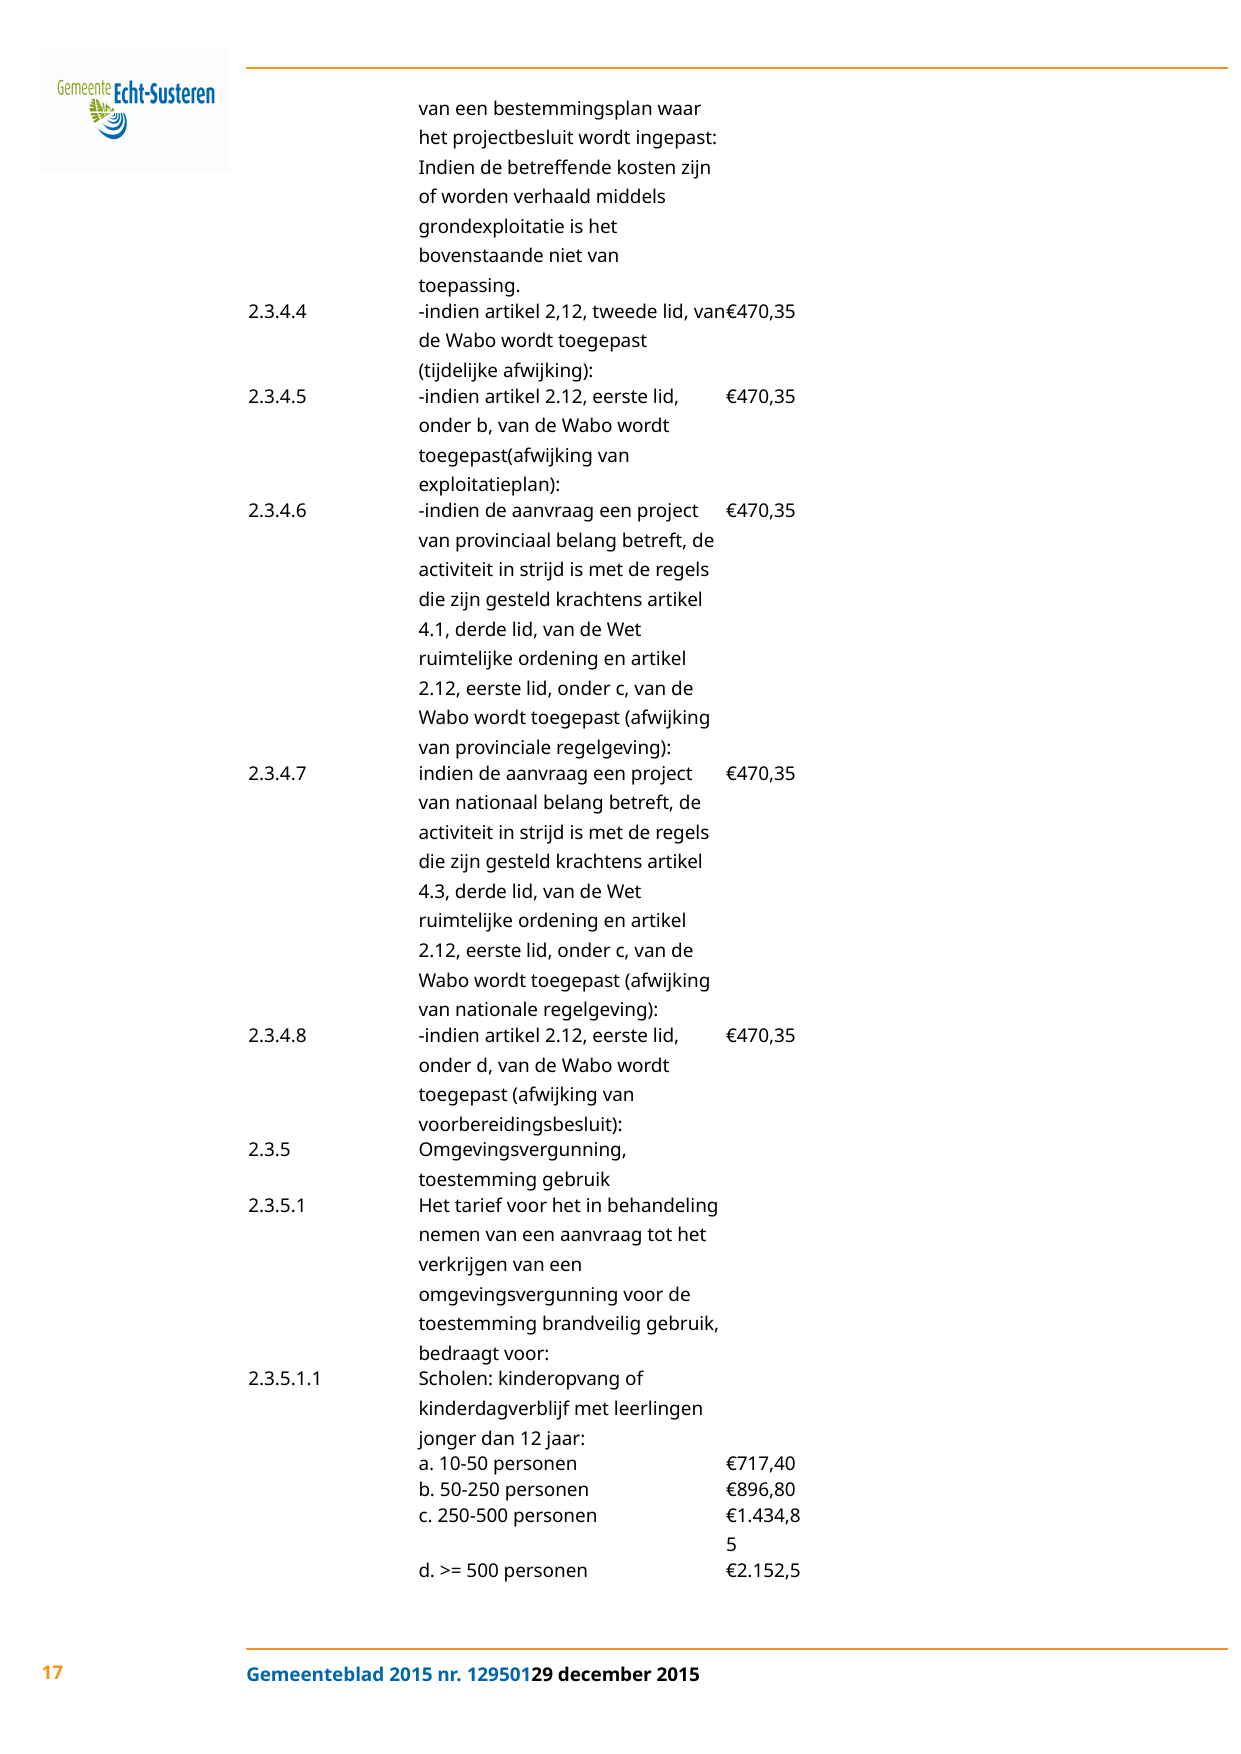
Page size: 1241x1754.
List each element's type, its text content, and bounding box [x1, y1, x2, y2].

table_cell [726, 95, 811, 298]
table_cell Omgevingsvergunning, toestemming gebruik [418, 1137, 726, 1192]
table_cell [248, 1476, 418, 1502]
table_cell Het tarief voor het in behandeling nemen van een aanvraag tot het verkrijgen van een omgevingsvergunning voor de toestemming brandveilig gebruik, bedraagt voor: [418, 1192, 726, 1366]
table_cell €2.152,5 [726, 1557, 811, 1583]
table_cell €470,35 [726, 298, 811, 383]
table_cell [811, 1502, 981, 1557]
table_cell [811, 1192, 981, 1366]
table_cell a. 10-50 personen [418, 1451, 726, 1476]
table_cell [811, 95, 981, 298]
table_cell -indien de aanvraag een project van provinciaal belang betreft, de activiteit in strijd is met de regels die zijn gesteld krachtens artikel 4.1, derde lid, van de Wet ruimtelijke ordening en artikel 2.12, eerste lid, onder c, van de Wabo wordt toegepast (afwijking van provinciale regelgeving): [418, 498, 726, 760]
table_cell [811, 1451, 981, 1476]
table_cell [248, 95, 418, 298]
table_cell [248, 1451, 418, 1476]
table_cell d. >= 500 personen [418, 1557, 726, 1583]
table_cell 2.3.4.8 [248, 1022, 418, 1137]
table_cell [811, 1557, 981, 1583]
table_cell [811, 298, 981, 383]
table_cell 2.3.5 [248, 1137, 418, 1192]
table_cell b. 50-250 personen [418, 1476, 726, 1502]
table_cell -indien artikel 2,12, tweede lid, van de Wabo wordt toegepast (tijdelijke afwijking): [418, 298, 726, 383]
table_cell €470,35 [726, 760, 811, 1022]
table_cell 2.3.5.1.1 [248, 1366, 418, 1451]
table_cell [811, 498, 981, 760]
table_cell 2.3.4.4 [248, 298, 418, 383]
table_cell €470,35 [726, 383, 811, 497]
table_cell €896,80 [726, 1476, 811, 1502]
table_cell [811, 1022, 981, 1137]
table_cell indien de aanvraag een project van nationaal belang betreft, de activiteit in strijd is met de regels die zijn gesteld krachtens artikel 4.3, derde lid, van de Wet ruimtelijke ordening en artikel 2.12, eerste lid, onder c, van de Wabo wordt toegepast (afwijking van nationale regelgeving): [418, 760, 726, 1022]
table_cell 2.3.4.5 [248, 383, 418, 497]
table_cell €1.434,85 [726, 1502, 811, 1557]
table_cell van een bestemmingsplan waar het projectbesluit wordt ingepast: Indien de betreffende kosten zijn of worden verhaald middels grondexploitatie is het bovenstaande niet van toepassing. [418, 95, 726, 298]
table_cell Scholen: kinderopvang of kinderdagverblijf met leerlingen jonger dan 12 jaar: [418, 1366, 726, 1451]
table_cell 2.3.5.1 [248, 1192, 418, 1366]
table_cell €470,35 [726, 1022, 811, 1137]
table_cell 2.3.4.7 [248, 760, 418, 1022]
table_cell [811, 1366, 981, 1451]
table_cell [726, 1137, 811, 1192]
table_cell €470,35 [726, 498, 811, 760]
table_cell [811, 760, 981, 1022]
table_cell [248, 1557, 418, 1583]
table_cell [811, 1476, 981, 1502]
table_cell c. 250-500 personen [418, 1502, 726, 1557]
table_cell [248, 1502, 418, 1557]
table_cell [726, 1366, 811, 1451]
table_cell [726, 1192, 811, 1366]
table_cell 2.3.4.6 [248, 498, 418, 760]
table_cell [811, 1137, 981, 1192]
table_cell [811, 383, 981, 497]
table_cell -indien artikel 2.12, eerste lid, onder d, van de Wabo wordt toegepast (afwijking van voorbereidingsbesluit): [418, 1022, 726, 1137]
table_cell -indien artikel 2.12, eerste lid, onder b, van de Wabo wordt toegepast(afwijking van exploitatieplan): [418, 383, 726, 497]
picture [41, 47, 231, 172]
table_cell €717,40 [726, 1451, 811, 1476]
